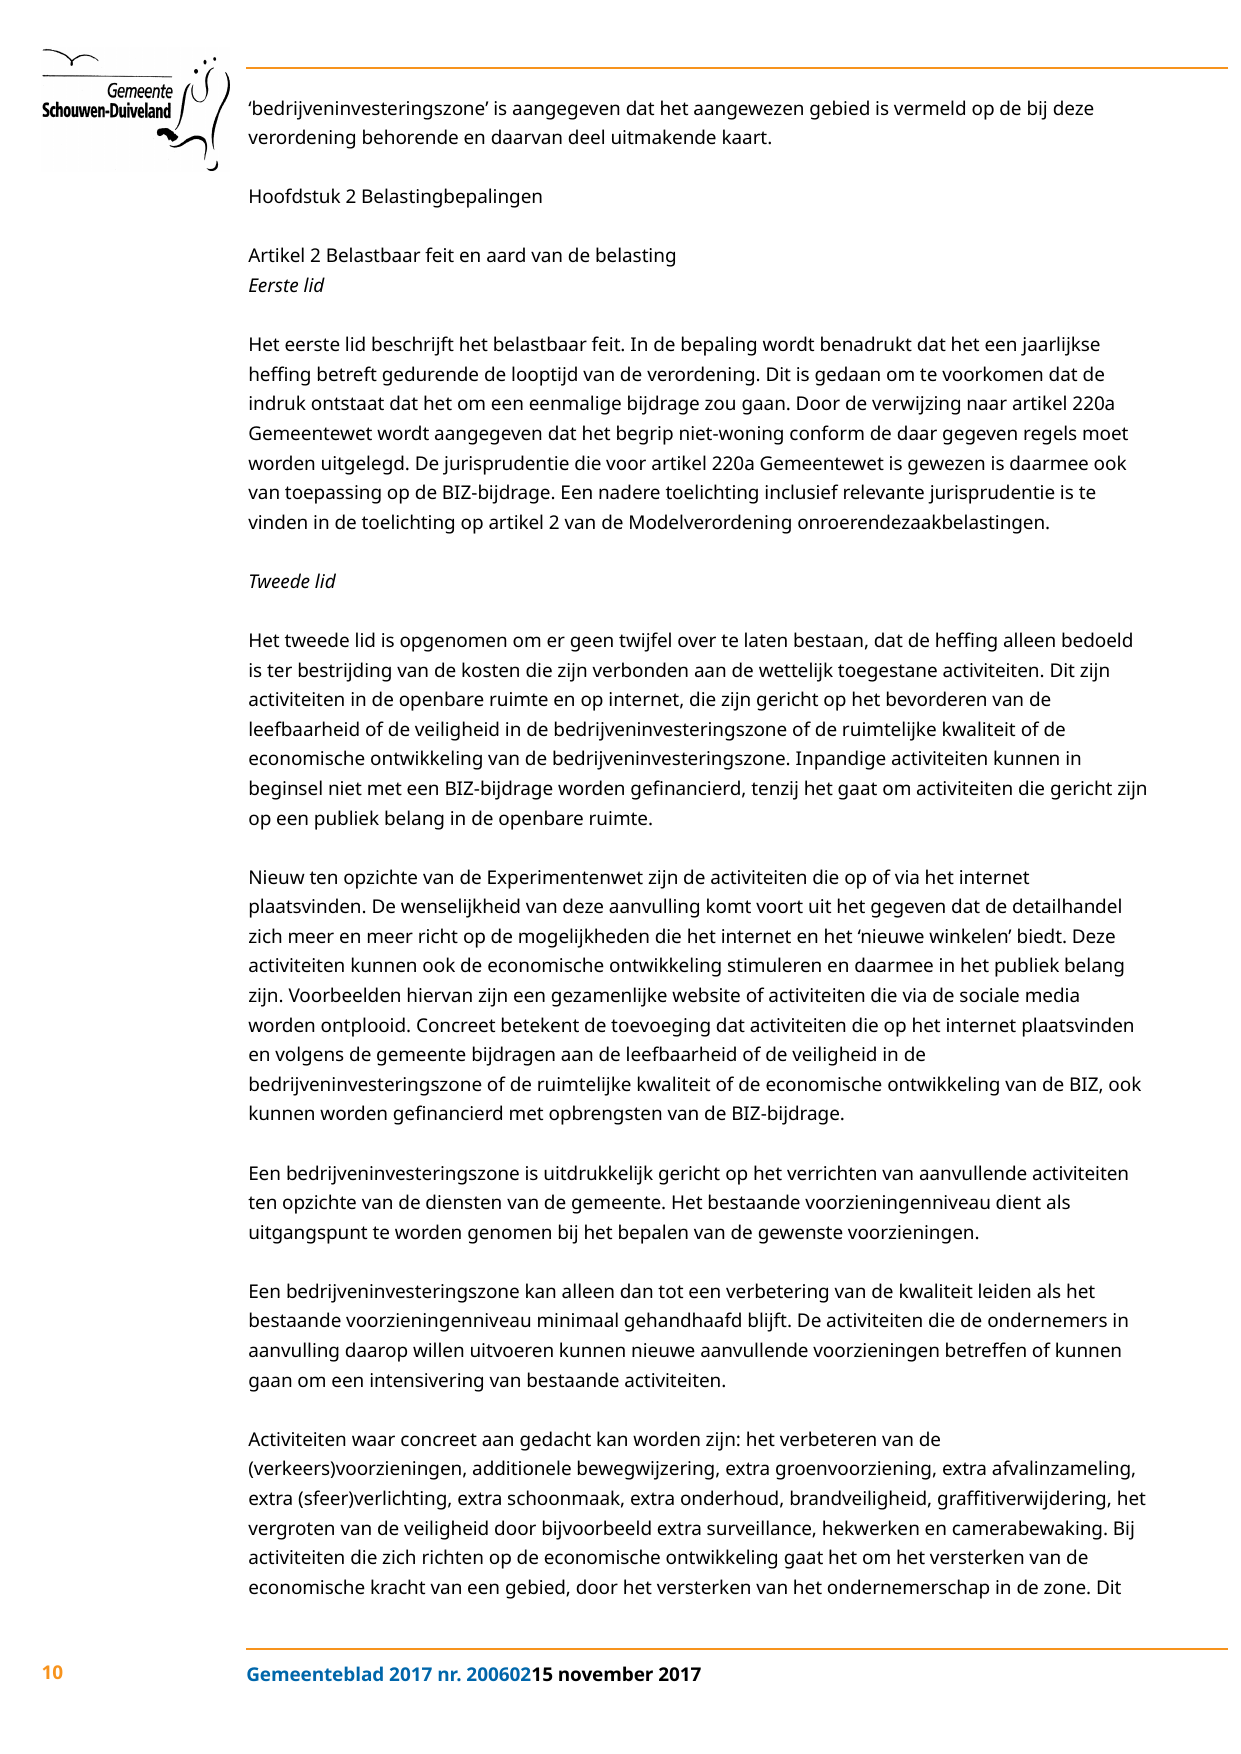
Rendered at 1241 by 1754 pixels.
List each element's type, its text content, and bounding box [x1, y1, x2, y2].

picture [41, 47, 231, 172]
text ‘bedrijveninvesteringszone’ is aangegeven dat het aangewezen gebied is vermeld op de bij deze verordening behorende en daarvan deel uitmakende kaart. [248, 95, 1152, 150]
text Het eerste lid beschrijft het belastbaar feit. In de bepaling wordt benadrukt dat het een jaarlijkse heffing betreft gedurende de looptijd van de verordening. Dit is gedaan om te voorkomen dat de indruk ontstaat dat het om een eenmalige bijdrage zou gaan. Door de verwijzing naar artikel 220a Gemeentewet wordt aangegeven dat het begrip niet-woning conform de daar gegeven regels moet worden uitgelegd. De jurisprudentie die voor artikel 220a Gemeentewet is gewezen is daarmee ook van toepassing op de BIZ-bijdrage. Een nadere toelichting inclusief relevante jurisprudentie is te vinden in de toelichting op artikel 2 van de Modelverordening onroerendezaakbelastingen. [248, 331, 1152, 535]
text Artikel 2 Belastbaar feit en aard van de belasting [248, 243, 1152, 268]
text Activiteiten waar concreet aan gedacht kan worden zijn: het verbeteren van de (verkeers)voorzieningen, additionele bewegwijzering, extra groenvoorziening, extra afvalinzameling, extra (sfeer)verlichting, extra schoonmaak, extra onderhoud, brandveiligheid, graffitiverwijdering, het vergroten van de veiligheid door bijvoorbeeld extra surveillance, hekwerken en camerabewaking. Bij activiteiten die zich richten op de economische ontwikkeling gaat het om het versterken van de economische kracht van een gebied, door het versterken van het ondernemerschap in de zone. Dit [248, 1426, 1152, 1600]
text Een bedrijveninvesteringszone kan alleen dan tot een verbetering van de kwaliteit leiden als het bestaande voorzieningenniveau minimaal gehandhaafd blijft. De activiteiten die de ondernemers in aanvulling daarop willen uitvoeren kunnen nieuwe aanvullende voorzieningen betreffen of kunnen gaan om een intensivering van bestaande activiteiten. [248, 1278, 1152, 1393]
text Nieuw ten opzichte van de Experimentenwet zijn de activiteiten die op of via het internet plaatsvinden. De wenselijkheid van deze aanvulling komt voort uit het gegeven dat de detailhandel zich meer en meer richt op de mogelijkheden die het internet en het ‘nieuwe winkelen’ biedt. Deze activiteiten kunnen ook de economische ontwikkeling stimuleren en daarmee in het publiek belang zijn. Voorbeelden hiervan zijn een gezamenlijke website of activiteiten die via de sociale media worden ontplooid. Concreet betekent de toevoeging dat activiteiten die op het internet plaatsvinden en volgens de gemeente bijdragen aan de leefbaarheid of de veiligheid in de bedrijveninvesteringszone of de ruimtelijke kwaliteit of de economische ontwikkeling van de BIZ, ook kunnen worden gefinancierd met opbrengsten van de BIZ-bijdrage. [248, 864, 1152, 1126]
text Eerste lid [248, 272, 1152, 298]
text Een bedrijveninvesteringszone is uitdrukkelijk gericht op het verrichten van aanvullende activiteiten ten opzichte van de diensten van de gemeente. Het bestaande voorzieningenniveau dient als uitgangspunt te worden genomen bij het bepalen van de gewenste voorzieningen. [248, 1160, 1152, 1245]
text Hoofdstuk 2 Belastingbepalingen [248, 183, 1152, 209]
text Het tweede lid is opgenomen om er geen twijfel over te laten bestaan, dat de heffing alleen bedoeld is ter bestrijding van de kosten die zijn verbonden aan de wettelijk toegestane activiteiten. Dit zijn activiteiten in de openbare ruimte en op internet, die zijn gericht op het bevorderen van de leefbaarheid of de veiligheid in de bedrijveninvesteringszone of de ruimtelijke kwaliteit of de economische ontwikkeling van de bedrijveninvesteringszone. Inpandige activiteiten kunnen in beginsel niet met een BIZ-bijdrage worden gefinancierd, tenzij het gaat om activiteiten die gericht zijn op een publiek belang in de openbare ruimte. [248, 627, 1152, 831]
text Tweede lid [248, 568, 1152, 594]
